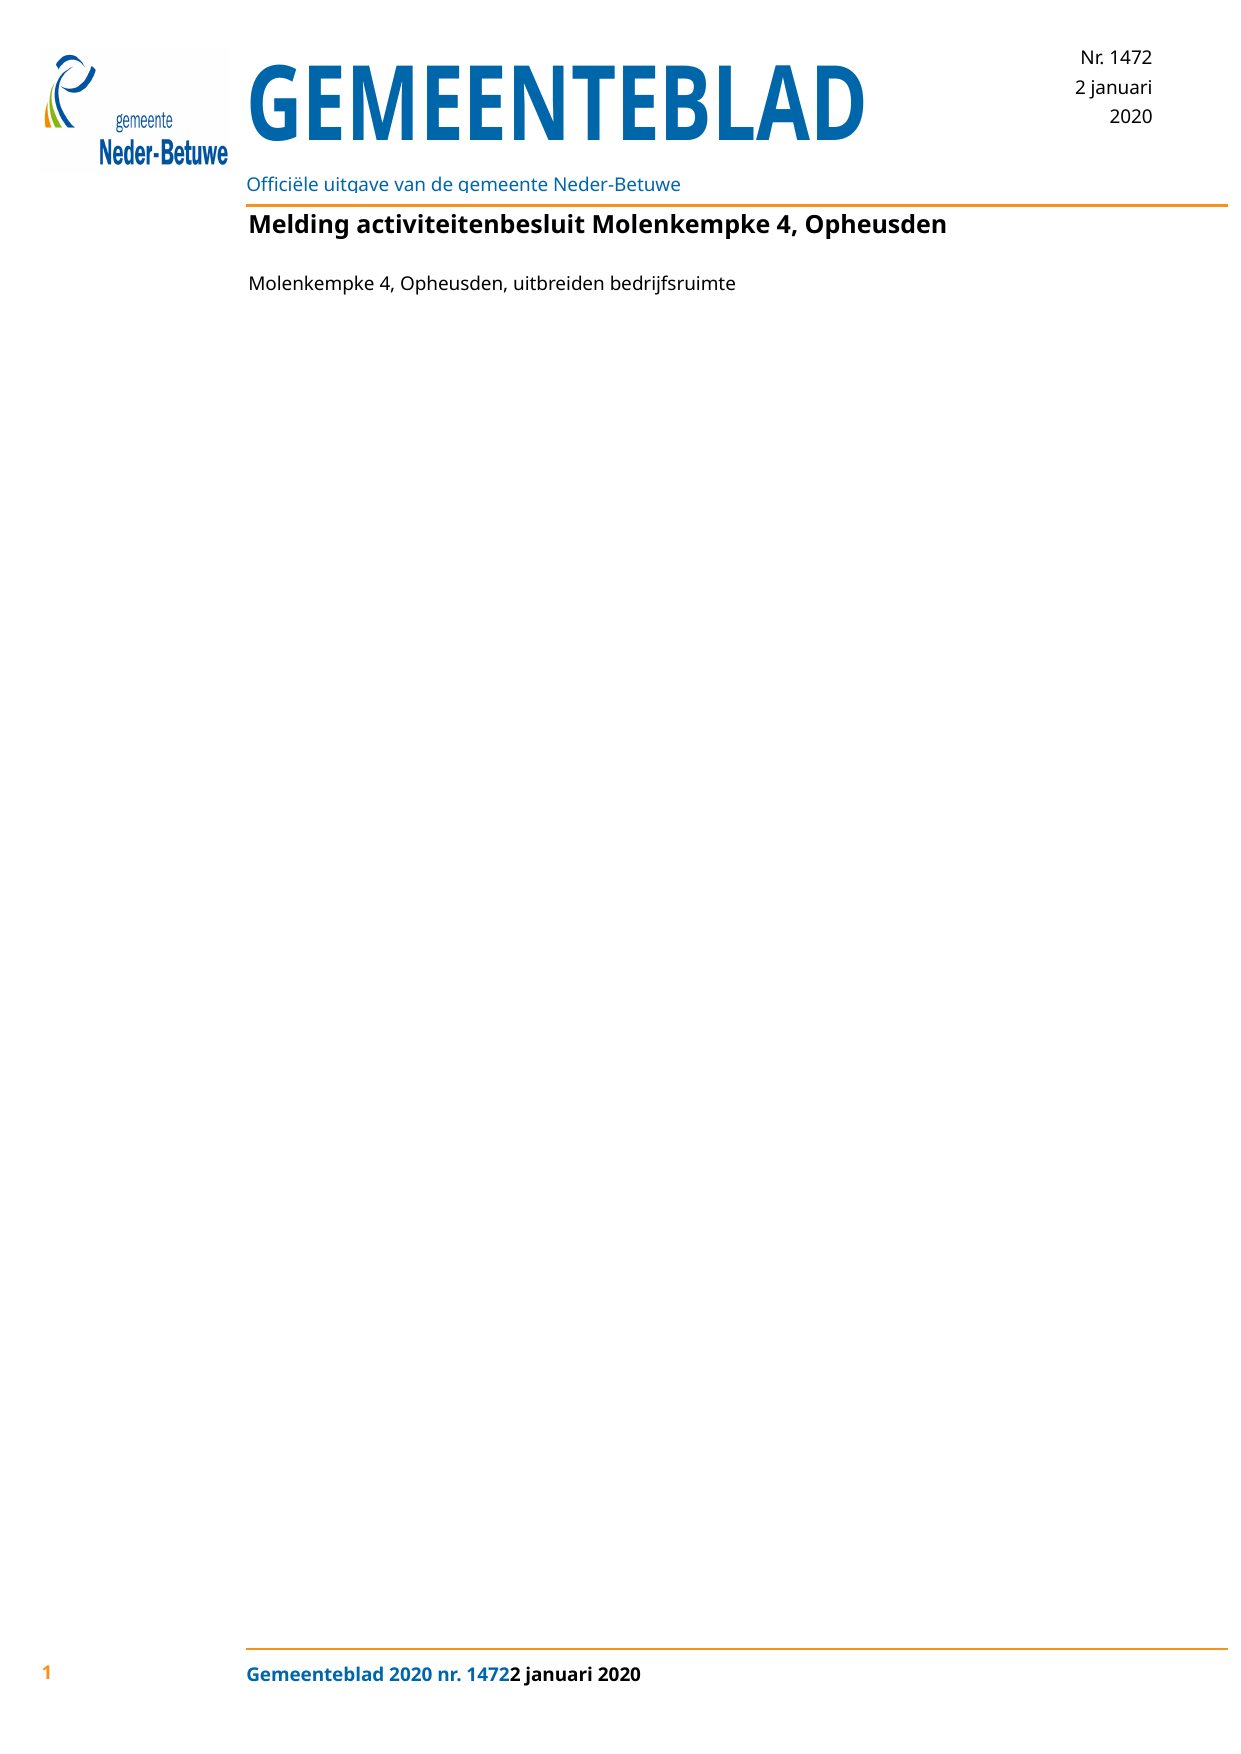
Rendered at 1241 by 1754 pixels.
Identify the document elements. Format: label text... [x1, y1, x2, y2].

text Melding activiteitenbesluit Molenkempke 4, Opheusden [248, 207, 1152, 241]
text Molenkempke 4, Opheusden, uitbreiden bedrijfsruimte [248, 270, 1152, 296]
picture [41, 47, 231, 172]
